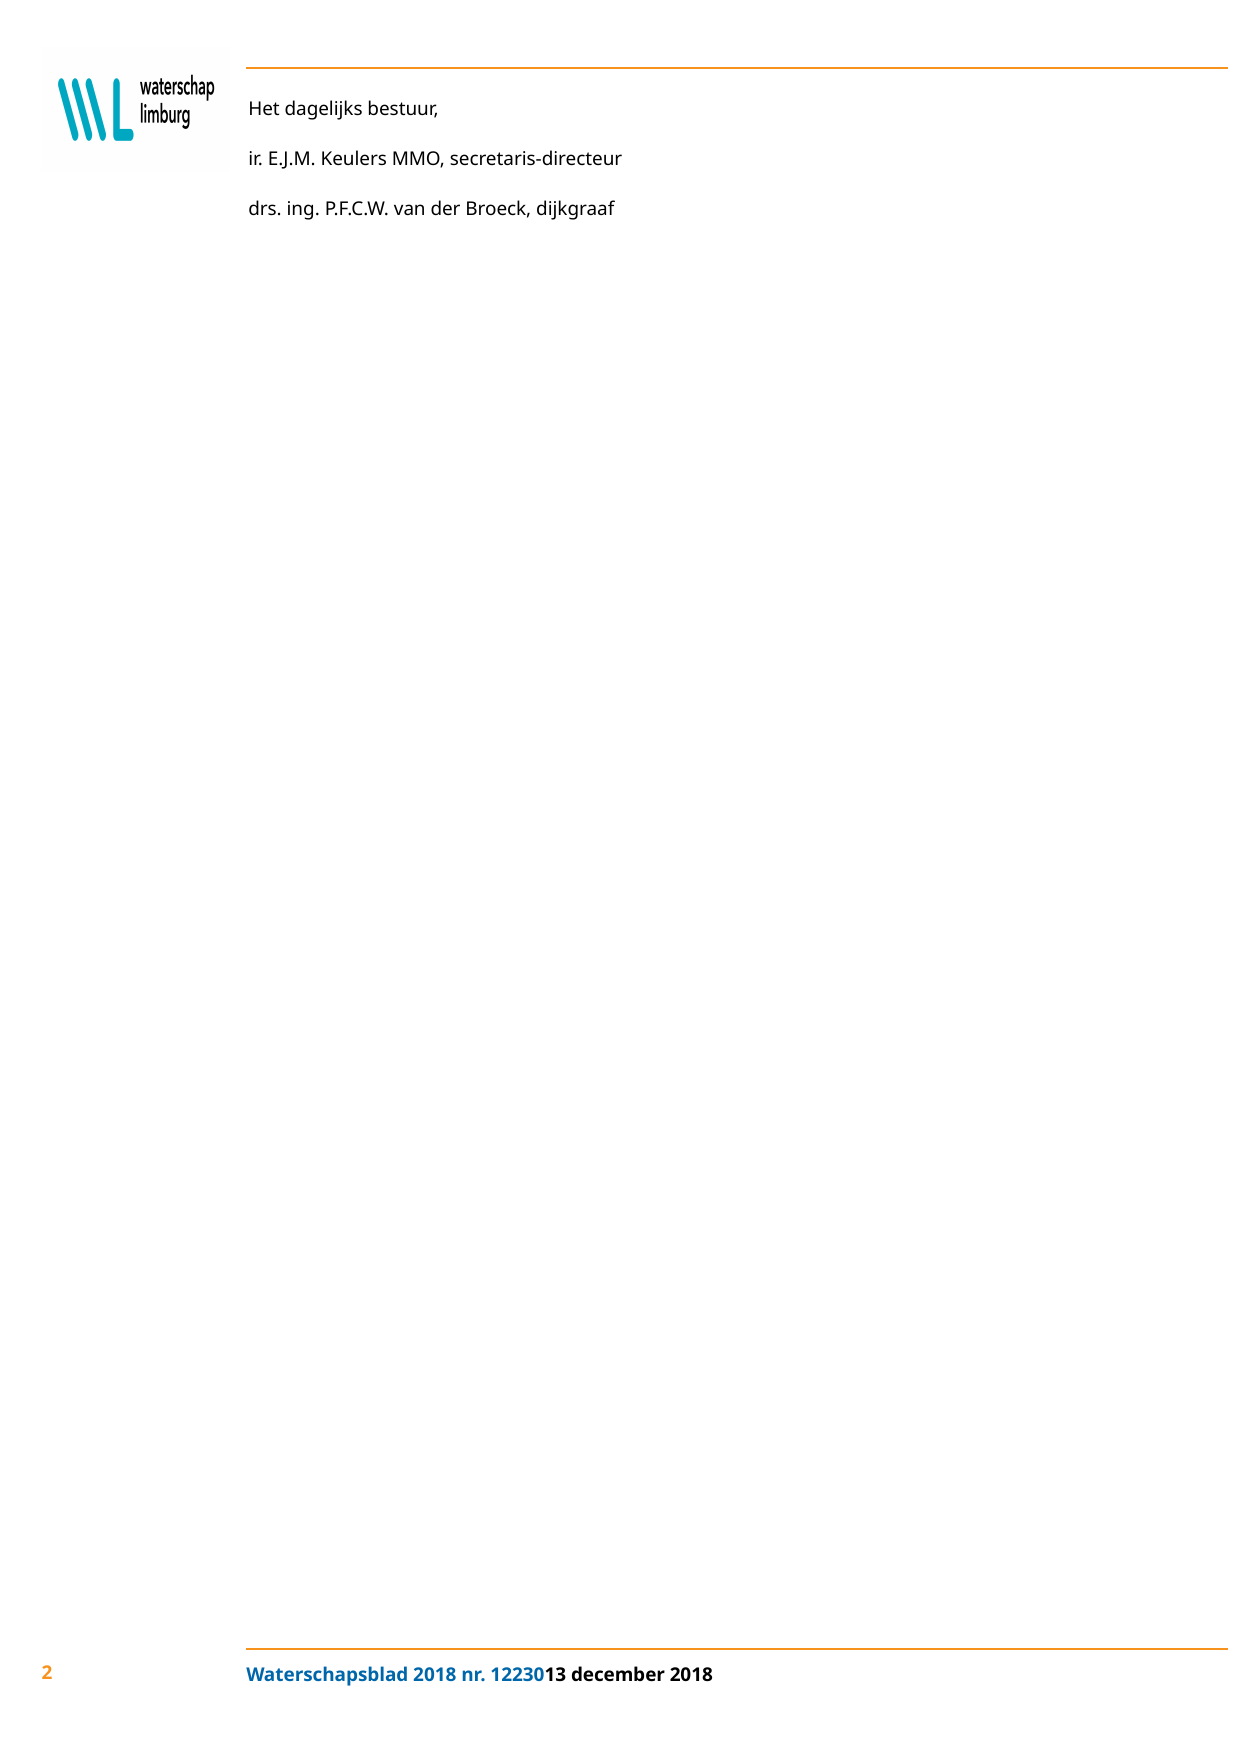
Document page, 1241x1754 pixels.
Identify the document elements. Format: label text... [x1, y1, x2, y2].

text drs. ing. P.F.C.W. van der Broeck, dijkgraaf [248, 196, 1152, 221]
picture [41, 47, 231, 172]
text ir. E.J.M. Keulers MMO, secretaris-directeur [248, 145, 1152, 171]
text Het dagelijks bestuur, [248, 95, 1152, 121]
